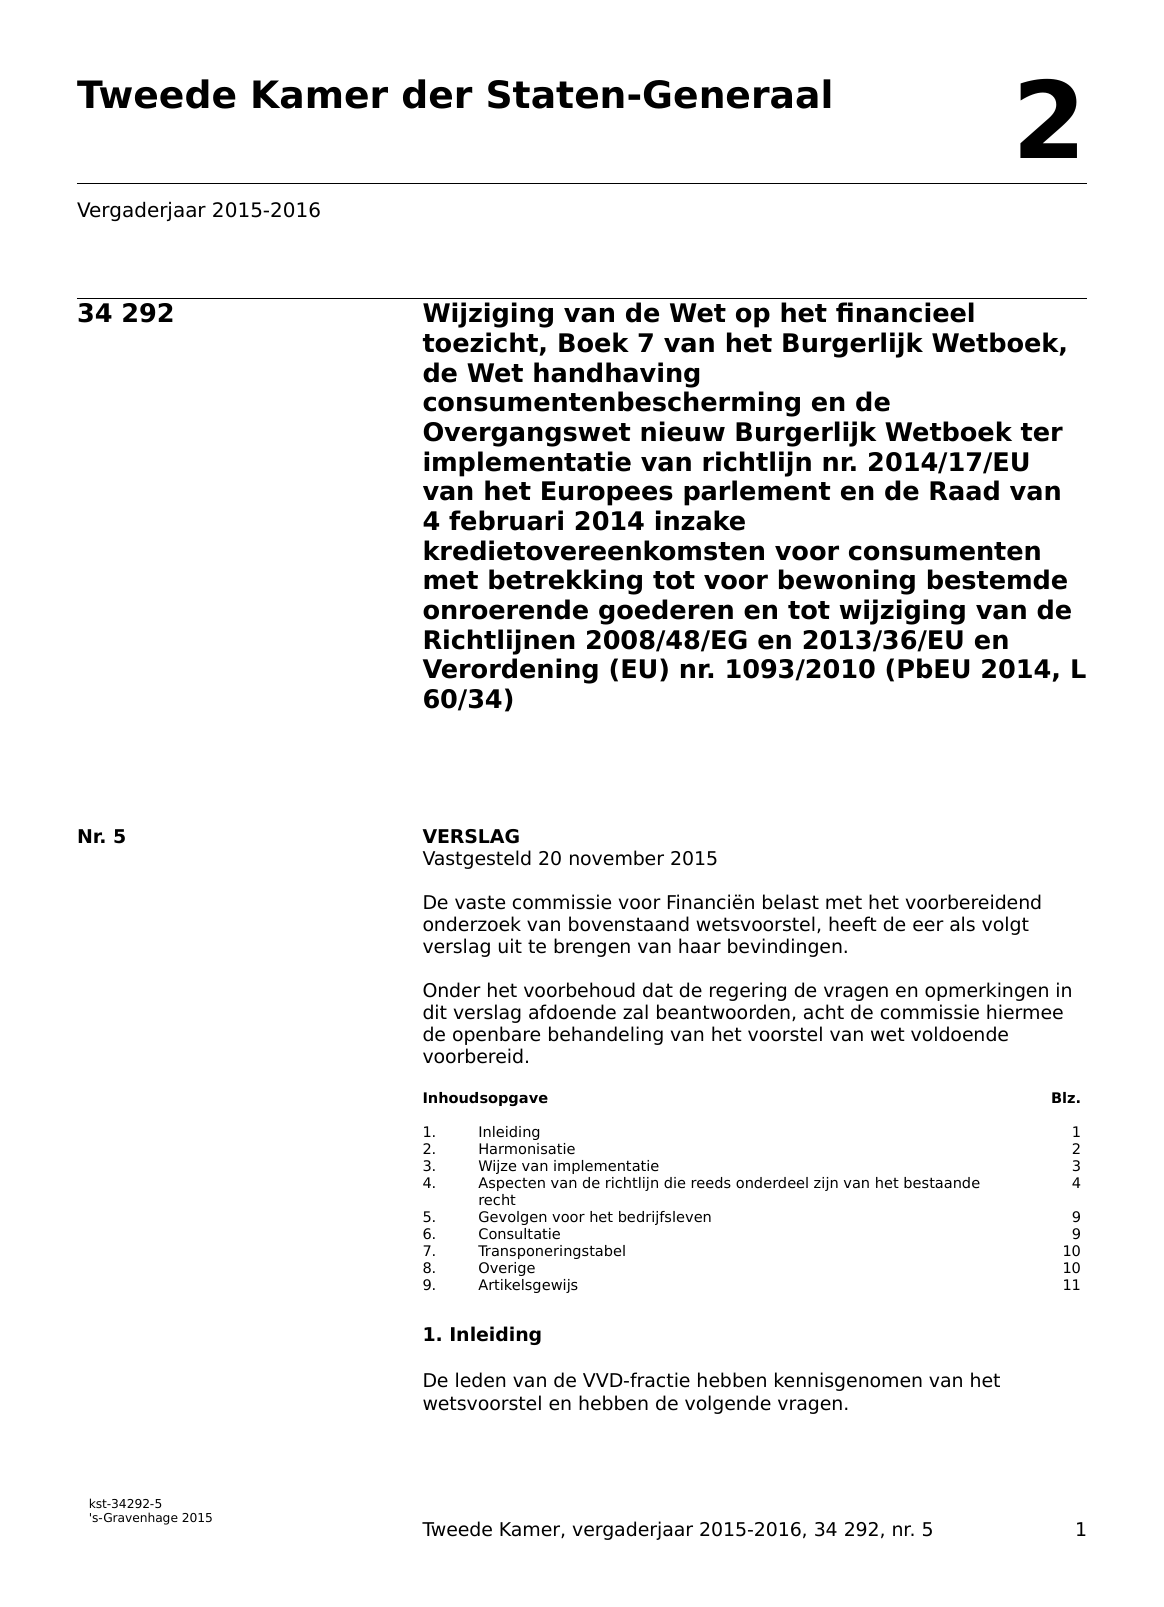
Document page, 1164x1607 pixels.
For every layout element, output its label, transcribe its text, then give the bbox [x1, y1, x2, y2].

table_cell 2. [422, 1141, 472, 1158]
text Onder het voorbehoud dat de regering de vragen en opmerkingen in dit verslag afdoende zal beantwoorden, acht de commissie hiermee de openbare behandeling van het voorstel van wet voldoende voorbereid. [422, 980, 1087, 1068]
text Vastgesteld 20 november 2015 [422, 848, 1087, 869]
table_header Blz. [1003, 1090, 1087, 1107]
table_cell Aspecten van de richtlijn die reeds onderdeel zijn van het bestaande recht [472, 1175, 1002, 1208]
table_cell 10 [1003, 1243, 1087, 1259]
table_cell 11 [1003, 1276, 1087, 1293]
table_header 2 [886, 59, 1087, 183]
table_cell Inleiding [472, 1124, 1002, 1141]
table_cell Vergaderjaar 2015-2016 [77, 184, 1087, 298]
table_cell [472, 1107, 1002, 1124]
table_cell 4. [422, 1175, 472, 1208]
table_cell 5. [422, 1209, 472, 1226]
table_header Tweede Kamer der Staten-Generaal [77, 59, 886, 183]
table_cell 9 [1003, 1226, 1087, 1242]
table_cell Gevolgen voor het bedrijfsleven [472, 1209, 1002, 1226]
table_cell 9 [1003, 1209, 1087, 1226]
table_cell 2 [1003, 1141, 1087, 1158]
subtitle Nr. 5 VERSLAG [77, 826, 1087, 848]
table_cell Overige [472, 1260, 1002, 1276]
subtitle 34 292 Wijziging van de Wet op het financieel toezicht, Boek 7 van het Burgerlijk Wetboek, de Wet handhaving consumentenbescherming en de Overgangswet nieuw Burgerlijk Wetboek ter implementatie van richtlijn nr. 2014/17/EU van het Europees parlement en de Raad van 4 februari 2014 inzake kredietovereenkomsten voor consumenten met betrekking tot voor bewoning bestemde onroerende goederen en tot wijziging van de Richtlijnen 2008/48/EG en 2013/36/EU en Verordening (EU) nr. 1093/2010 (PbEU 2014, L 60/34) [77, 299, 1087, 714]
table_cell [422, 1107, 472, 1124]
table_cell 6. [422, 1226, 472, 1242]
table_cell 9. [422, 1276, 472, 1293]
table_cell 7. [422, 1243, 472, 1259]
text De vaste commissie voor Financiën belast met het voorbereidend onderzoek van bovenstaand wetsvoorstel, heeft de eer als volgt verslag uit te brengen van haar bevindingen. [422, 892, 1087, 958]
table_cell Transponeringstabel [472, 1243, 1002, 1259]
table_cell Artikelsgewijs [472, 1276, 1002, 1293]
table_cell Harmonisatie [472, 1141, 1002, 1158]
table_header Inhoudsopgave [422, 1090, 1002, 1107]
table_cell 4 [1003, 1175, 1087, 1208]
table_cell 1. [422, 1124, 472, 1141]
table_cell [1003, 1107, 1087, 1124]
table_cell 8. [422, 1260, 472, 1276]
table_cell Consultatie [472, 1226, 1002, 1242]
table_cell 3 [1003, 1158, 1087, 1174]
table_cell 10 [1003, 1260, 1087, 1276]
table_cell Wijze van implementatie [472, 1158, 1002, 1174]
table_cell 1 [1003, 1124, 1087, 1141]
subtitle 1. Inleiding [422, 1323, 1087, 1345]
text 's-Gravenhage 2015 [88, 1511, 323, 1525]
text kst-34292-5 [88, 1497, 323, 1511]
table_cell 3. [422, 1158, 472, 1174]
text De leden van de VVD-fractie hebben kennisgenomen van het wetsvoorstel en hebben de volgende vragen. [422, 1370, 1087, 1414]
